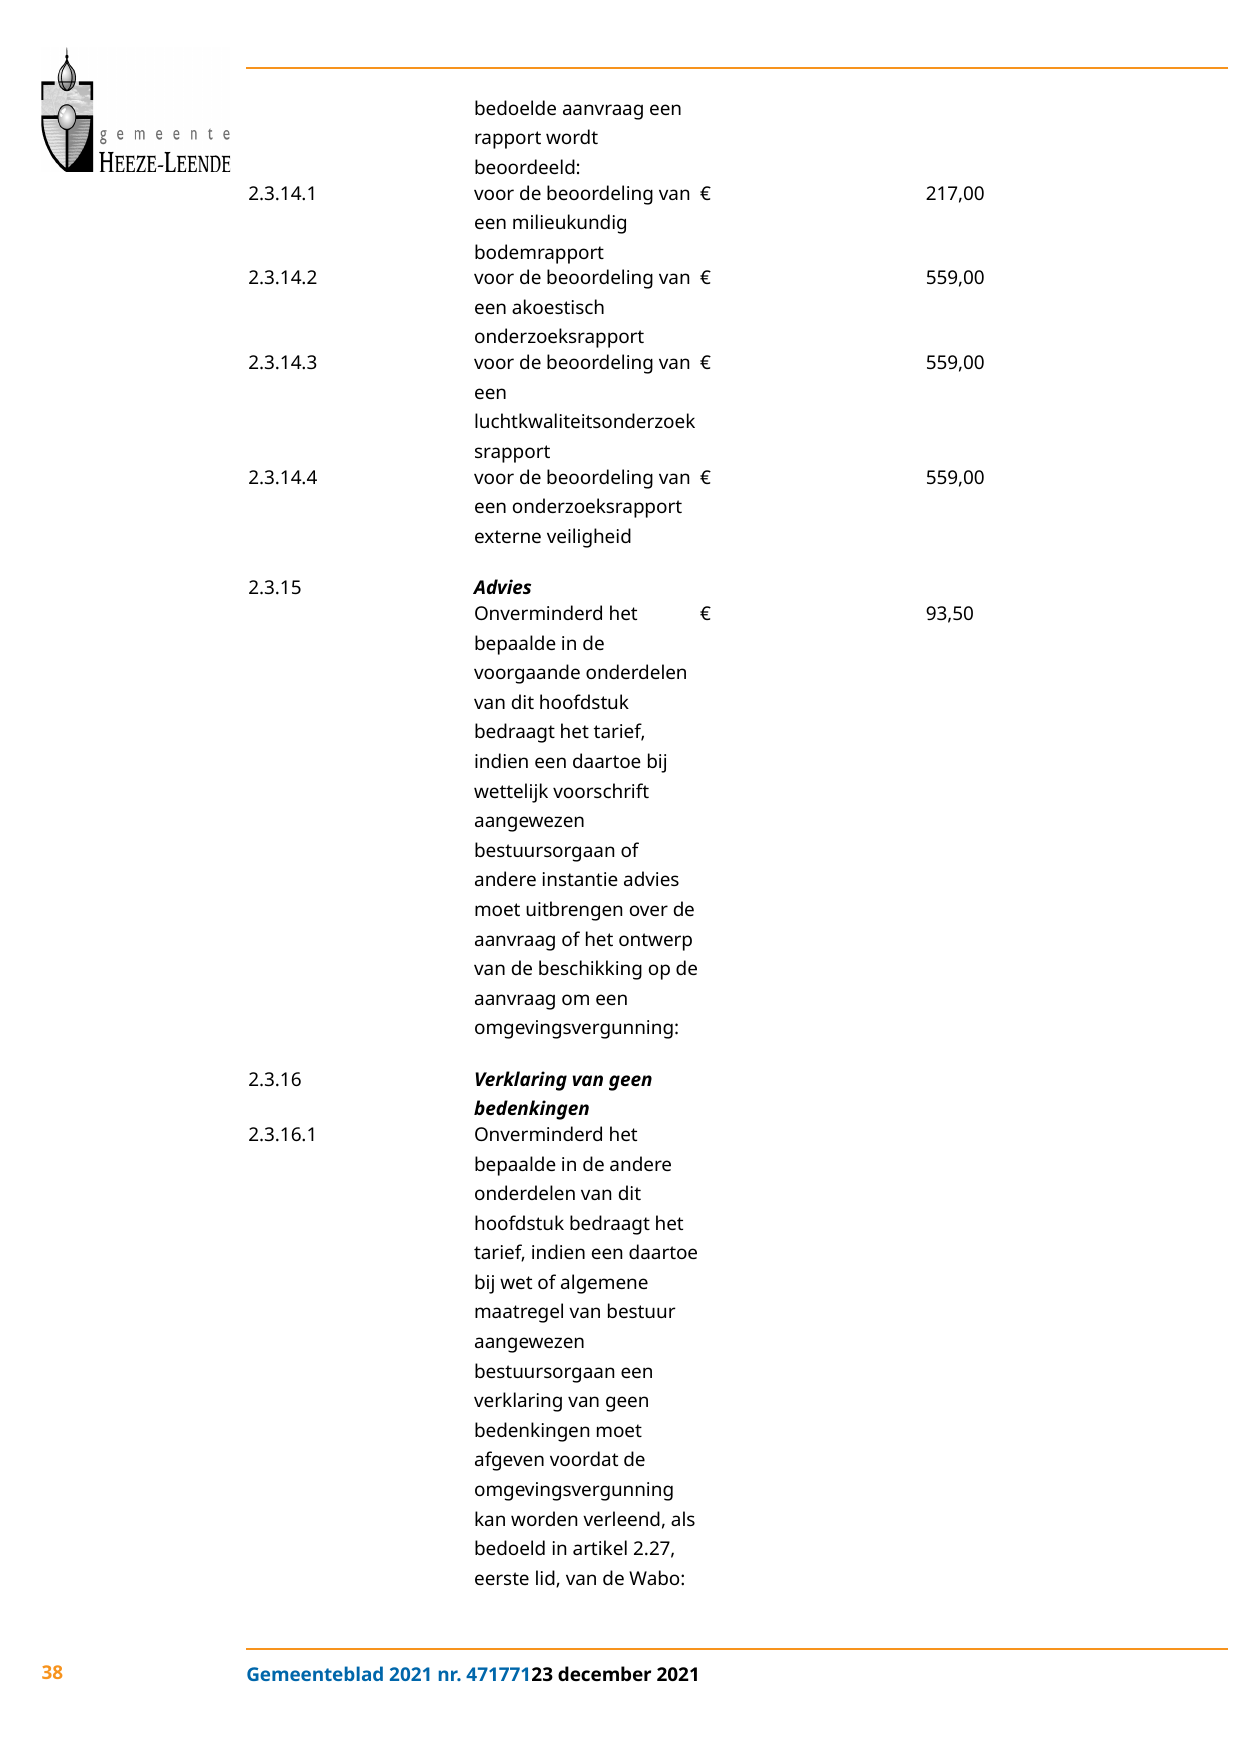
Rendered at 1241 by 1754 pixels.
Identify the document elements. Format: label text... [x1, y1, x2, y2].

table_cell [926, 1066, 1152, 1121]
table_cell [926, 549, 1152, 574]
table_cell [700, 95, 926, 180]
table_cell 2.3.15 [248, 575, 474, 600]
table_cell [700, 549, 926, 574]
table_cell 2.3.16.1 [248, 1121, 474, 1591]
table_cell Onverminderd het bepaalde in de voorgaande onderdelen van dit hoofdstuk bedraagt het tarief, indien een daartoe bij wettelijk voorschrift aangewezen bestuursorgaan of andere instantie advies moet uitbrengen over de aanvraag of het ontwerp van de beschikking op de aanvraag om een omgevingsvergunning: [474, 600, 700, 1040]
table_cell [926, 1121, 1152, 1591]
table_cell [926, 575, 1152, 600]
table_cell bedoelde aanvraag een rapport wordt beoordeeld: [474, 95, 700, 180]
table_cell € [700, 180, 926, 264]
table_cell [248, 1040, 474, 1066]
table_cell 2.3.14.1 [248, 180, 474, 264]
table_cell voor de beoordeling van een milieukundig bodemrapport [474, 180, 700, 264]
table_cell [474, 549, 700, 574]
table_cell Verklaring van geen bedenkingen [474, 1066, 700, 1121]
table_cell € [700, 600, 926, 1040]
table_cell Advies [474, 575, 700, 600]
table_cell [700, 575, 926, 600]
table_cell € [700, 464, 926, 549]
table_cell € [700, 265, 926, 349]
table_cell 559,00 [926, 464, 1152, 549]
table_cell [926, 95, 1152, 180]
table_cell 2.3.14.2 [248, 265, 474, 349]
table_cell 2.3.14.4 [248, 464, 474, 549]
picture [41, 47, 231, 172]
table_cell 2.3.16 [248, 1066, 474, 1121]
table_cell [248, 549, 474, 574]
table_cell [700, 1066, 926, 1121]
table_cell 559,00 [926, 265, 1152, 349]
table_cell [700, 1121, 926, 1591]
table_cell [474, 1040, 700, 1066]
table_cell [926, 1040, 1152, 1066]
table_cell [700, 1040, 926, 1066]
table_cell 559,00 [926, 350, 1152, 464]
table_cell voor de beoordeling van een onderzoeksrapport externe veiligheid [474, 464, 700, 549]
table_cell 2.3.14.3 [248, 350, 474, 464]
table_cell [248, 95, 474, 180]
table_cell voor de beoordeling van een akoestisch onderzoeksrapport [474, 265, 700, 349]
table_cell Onverminderd het bepaalde in de andere onderdelen van dit hoofdstuk bedraagt het tarief, indien een daartoe bij wet of algemene maatregel van bestuur aangewezen bestuursorgaan een verklaring van geen bedenkingen moet afgeven voordat de omgevingsvergunning kan worden verleend, als bedoeld in artikel 2.27, eerste lid, van de Wabo: [474, 1121, 700, 1591]
table_cell € [700, 350, 926, 464]
table_cell 93,50 [926, 600, 1152, 1040]
table_cell [248, 600, 474, 1040]
table_cell 217,00 [926, 180, 1152, 264]
table_cell voor de beoordeling van een luchtkwaliteitsonderzoeksrapport [474, 350, 700, 464]
